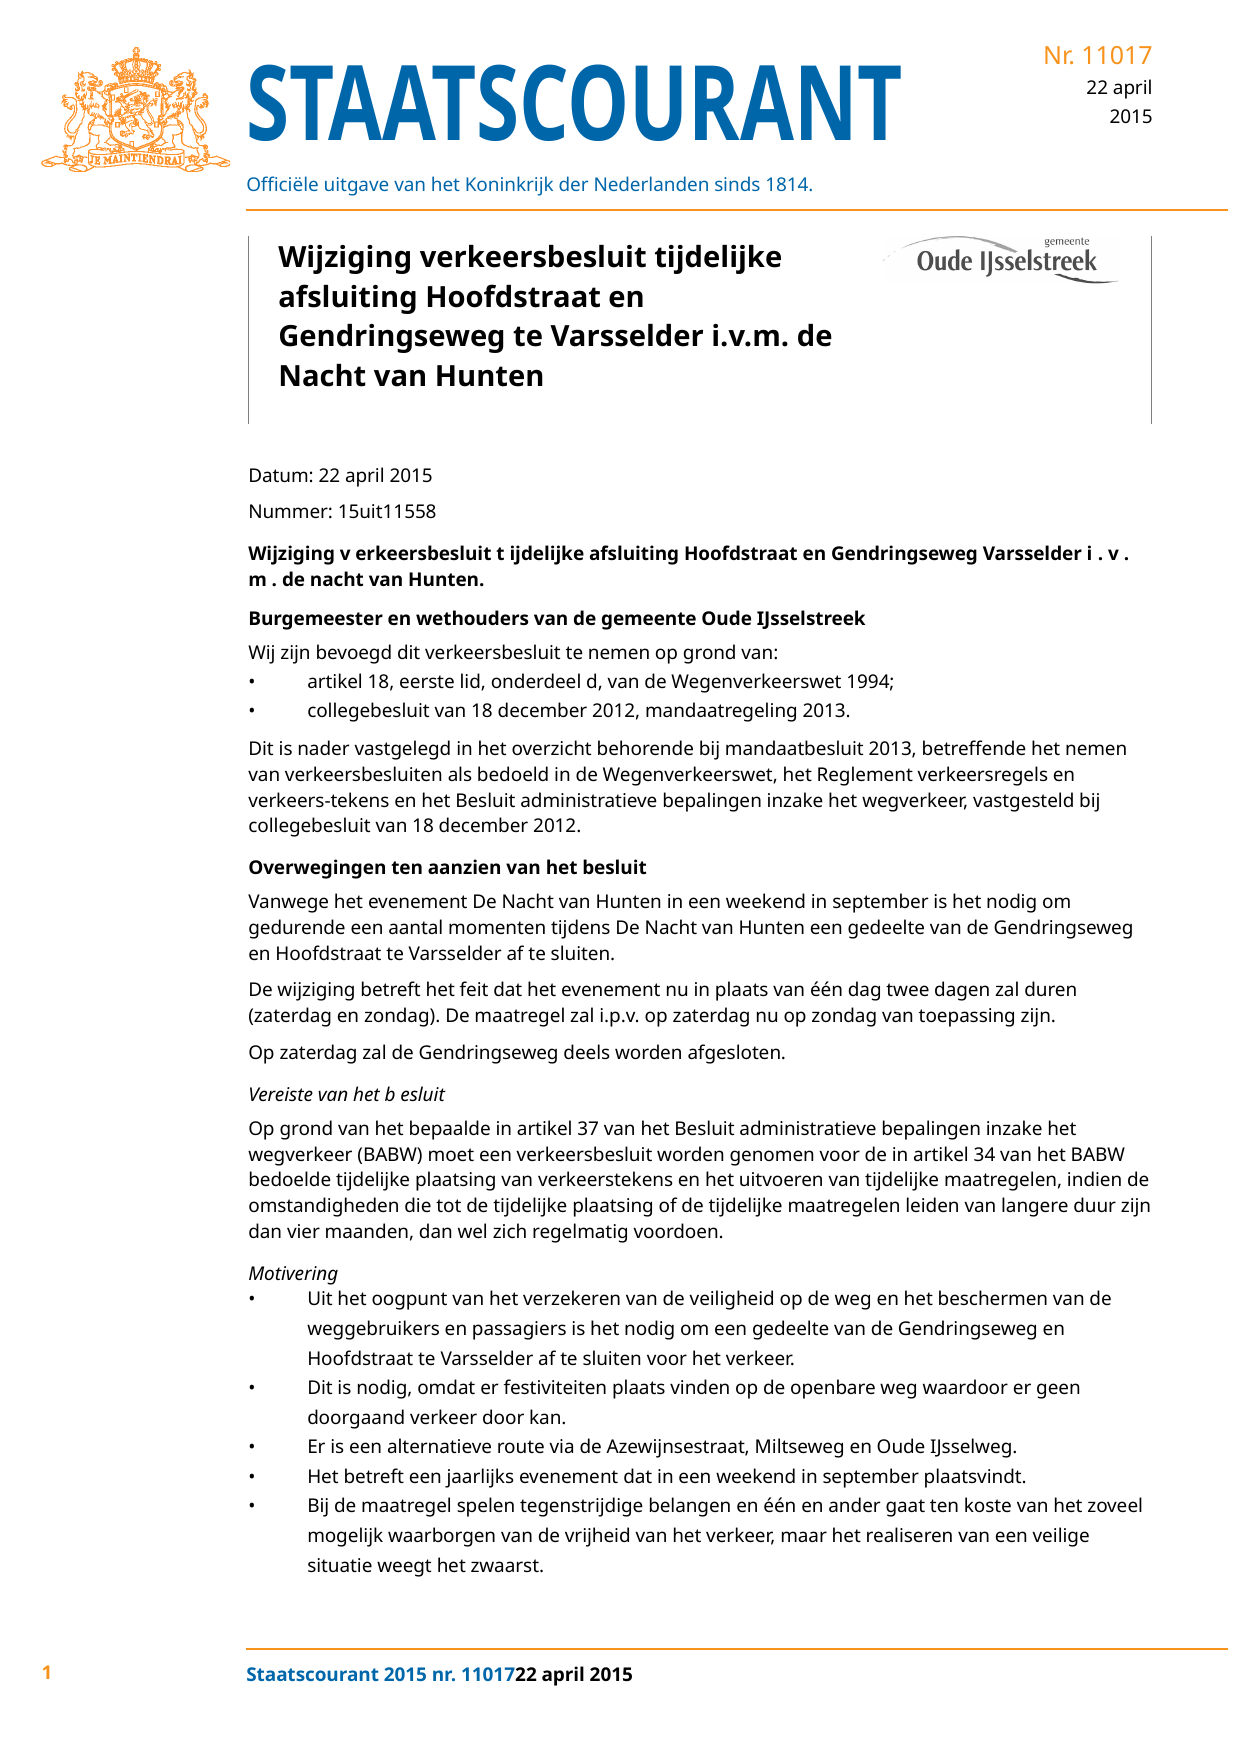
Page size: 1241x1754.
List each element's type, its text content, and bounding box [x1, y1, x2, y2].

text De wijziging betreft het feit dat het evenement nu in plaats van één dag twee dagen zal duren (zaterdag en zondag). De maatregel zal i.p.v. op zaterdag nu op zondag van toepassing zijn. [248, 977, 1152, 1028]
picture [41, 47, 231, 172]
text Dit is nader vastgelegd in het overzicht behorende bij mandaatbesluit 2013, betreffende het nemen van verkeersbesluiten als bedoeld in de Wegenverkeerswet, het Reglement verkeersregels en verkeers-tekens en het Besluit administratieve bepalingen inzake het wegverkeer, vastgesteld bij collegebesluit van 18 december 2012. [248, 735, 1152, 838]
text Wijziging v erkeersbesluit t ijdelijke afsluiting Hoofdstraat en Gendringseweg Varsselder i . v . m . de nacht van Hunten. [248, 541, 1152, 592]
list Er is een alternatieve route via de Azewijnsestraat, Miltseweg en Oude IJsselweg. [248, 1433, 1152, 1459]
picture [882, 236, 1119, 284]
list Dit is nodig, omdat er festiviteiten plaats vinden op de openbare weg waardoor er geen doorgaand verkeer door kan. [248, 1374, 1152, 1429]
table_header Wijziging verkeersbesluit tijdelijke afsluiting Hoofdstraat en Gendringseweg te Varsselder i.v.m. de Nacht van Hunten [249, 236, 850, 424]
text Motivering [248, 1260, 1152, 1286]
table_header [850, 236, 1151, 424]
text Nummer: 15uit11558 [248, 499, 1152, 524]
list collegebesluit van 18 december 2012, mandaatregeling 2013. [248, 697, 1152, 723]
text Vereiste van het b esluit [248, 1081, 1152, 1107]
text Wij zijn bevoegd dit verkeersbesluit te nemen op grond van: [248, 639, 1152, 665]
list artikel 18, eerste lid, onderdeel d, van de Wegenverkeerswet 1994; [248, 668, 1152, 694]
list Bij de maatregel spelen tegenstrijdige belangen en één en ander gaat ten koste van het zoveel mogelijk waarborgen van de vrijheid van het verkeer, maar het realiseren van een veilige situatie weegt het zwaarst. [248, 1493, 1152, 1577]
text Vanwege het evenement De Nacht van Hunten in een weekend in september is het nodig om gedurende een aantal momenten tijdens De Nacht van Hunten een gedeelte van de Gendringseweg en Hoofdstraat te Varsselder af te sluiten. [248, 888, 1152, 966]
list Uit het oogpunt van het verzekeren van de veiligheid op de weg en het beschermen van de weggebruikers en passagiers is het nodig om een gedeelte van de Gendringseweg en Hoofdstraat te Varsselder af te sluiten voor het verkeer. [248, 1286, 1152, 1370]
text Datum: 22 april 2015 [248, 462, 1152, 488]
text Op zaterdag zal de Gendringseweg deels worden afgesloten. [248, 1039, 1152, 1065]
list Het betreft een jaarlijks evenement dat in een weekend in september plaatsvindt. [248, 1463, 1152, 1489]
text Burgemeester en wethouders van de gemeente Oude IJsselstreek [248, 606, 1152, 631]
text Op grond van het bepaalde in artikel 37 van het Besluit administratieve bepalingen inzake het wegverkeer (BABW) moet een verkeersbesluit worden genomen voor de in artikel 34 van het BABW bedoelde tijdelijke plaatsing van verkeerstekens en het uitvoeren van tijdelijke maatregelen, indien de omstandigheden die tot de tijdelijke plaatsing of de tijdelijke maatregelen leiden van langere duur zijn dan vier maanden, dan wel zich regelmatig voordoen. [248, 1115, 1152, 1244]
text Overwegingen ten aanzien van het besluit [248, 854, 1152, 880]
